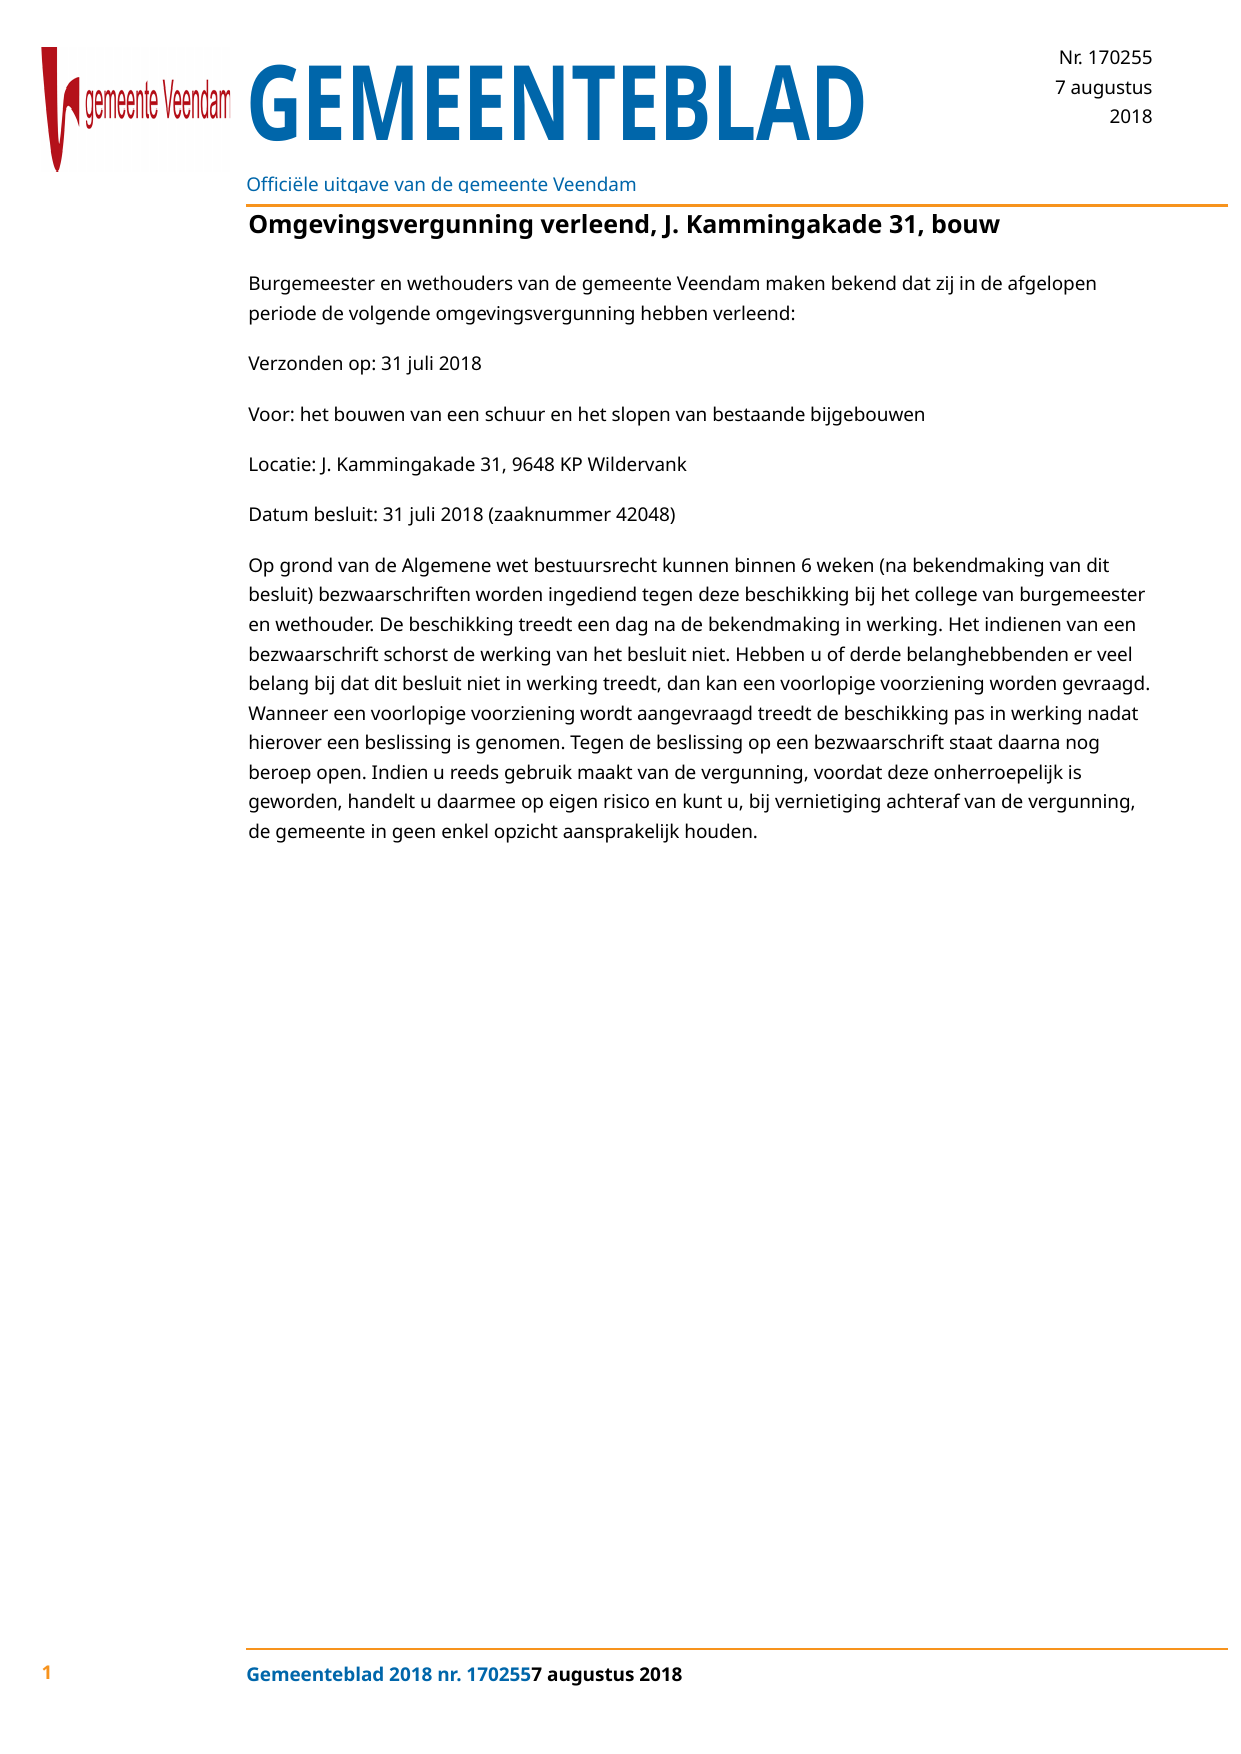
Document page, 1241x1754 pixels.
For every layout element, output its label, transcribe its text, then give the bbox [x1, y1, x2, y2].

text Verzonden op: 31 juli 2018 [248, 350, 1152, 376]
text Locatie: J. Kammingakade 31, 9648 KP Wildervank [248, 451, 1152, 477]
text Op grond van de Algemene wet bestuursrecht kunnen binnen 6 weken (na bekendmaking van dit besluit) bezwaarschriften worden ingediend tegen deze beschikking bij het college van burgemeester en wethouder. De beschikking treedt een dag na de bekendmaking in werking. Het indienen van een bezwaarschrift schorst de werking van het besluit niet. Hebben u of derde belanghebbenden er veel belang bij dat dit besluit niet in werking treedt, dan kan een voorlopige voorziening worden gevraagd. Wanneer een voorlopige voorziening wordt aangevraagd treedt de beschikking pas in werking nadat hierover een beslissing is genomen. Tegen de beslissing op een bezwaarschrift staat daarna nog beroep open. Indien u reeds gebruik maakt van de vergunning, voordat deze onherroepelijk is geworden, handelt u daarmee op eigen risico en kunt u, bij vernietiging achteraf van de vergunning, de gemeente in geen enkel opzicht aansprakelijk houden. [248, 552, 1152, 844]
text Omgevingsvergunning verleend, J. Kammingakade 31, bouw [248, 207, 1152, 241]
picture [41, 47, 231, 172]
text Burgemeester en wethouders van de gemeente Veendam maken bekend dat zij in de afgelopen periode de volgende omgevingsvergunning hebben verleend: [248, 270, 1152, 326]
text Voor: het bouwen van een schuur en het slopen van bestaande bijgebouwen [248, 401, 1152, 426]
text Datum besluit: 31 juli 2018 (zaaknummer 42048) [248, 502, 1152, 527]
